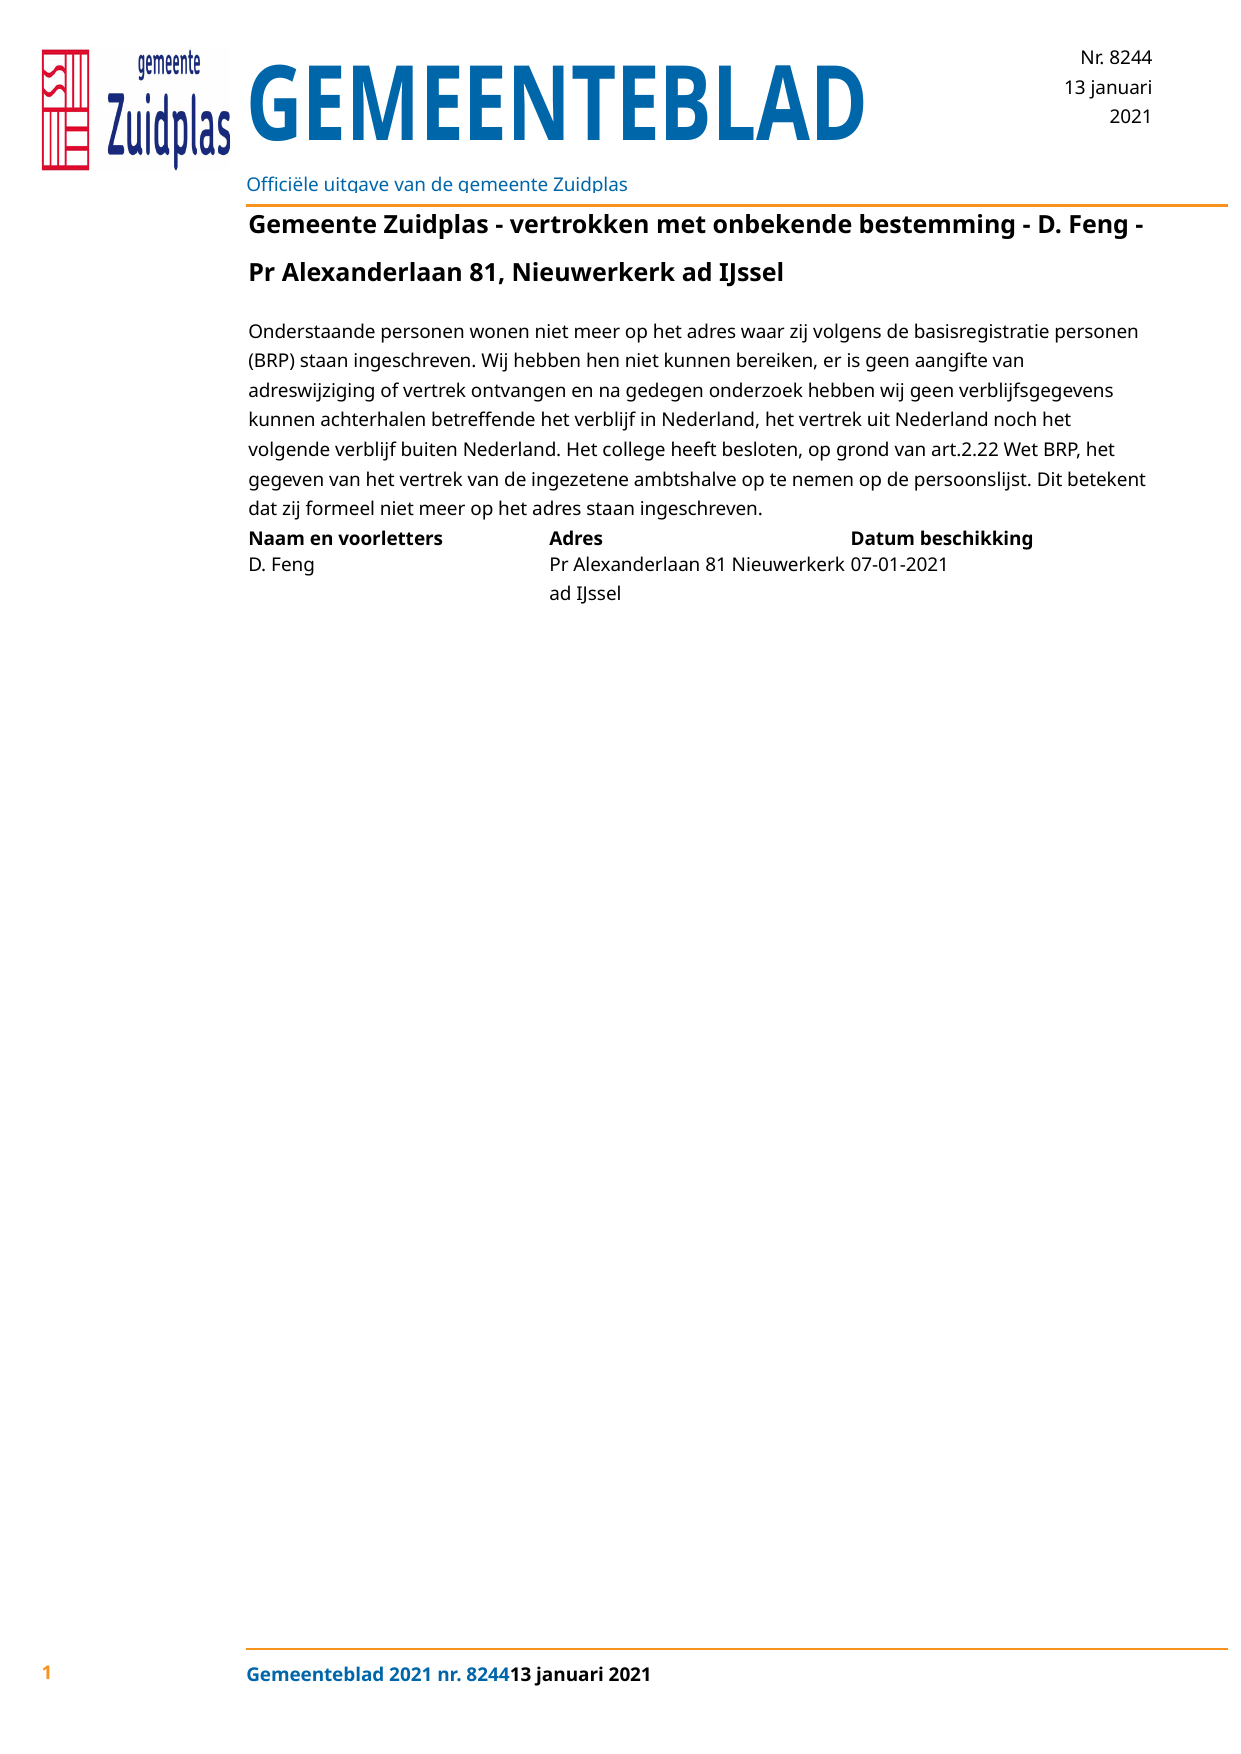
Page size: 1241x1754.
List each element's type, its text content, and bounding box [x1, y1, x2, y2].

table_header Naam en voorletters [248, 525, 549, 551]
table_cell Pr Alexanderlaan 81 Nieuwerkerk ad IJssel [549, 551, 850, 606]
table_header Adres [549, 525, 850, 551]
text Onderstaande personen wonen niet meer op het adres waar zij volgens de basisregistratie personen (BRP) staan ingeschreven. Wij hebben hen niet kunnen bereiken, er is geen aangifte van adreswijziging of vertrek ontvangen en na gedegen onderzoek hebben wij geen verblijfsgegevens kunnen achterhalen betreffende het verblijf in Nederland, het vertrek uit Nederland noch het volgende verblijf buiten Nederland. Het college heeft besloten, op grond van art.2.22 Wet BRP, het gegeven van het vertrek van de ingezetene ambtshalve op te nemen op de persoonslijst. Dit betekent dat zij formeel niet meer op het adres staan ingeschreven. [248, 318, 1152, 521]
table_cell D. Feng [248, 551, 549, 606]
table_header Datum beschikking [850, 525, 1152, 551]
text Gemeente Zuidplas - vertrokken met onbekende bestemming - D. Feng - Pr Alexanderlaan 81, Nieuwerkerk ad IJssel [248, 207, 1152, 288]
table_cell 07-01-2021 [850, 551, 1152, 606]
picture [41, 47, 231, 172]
